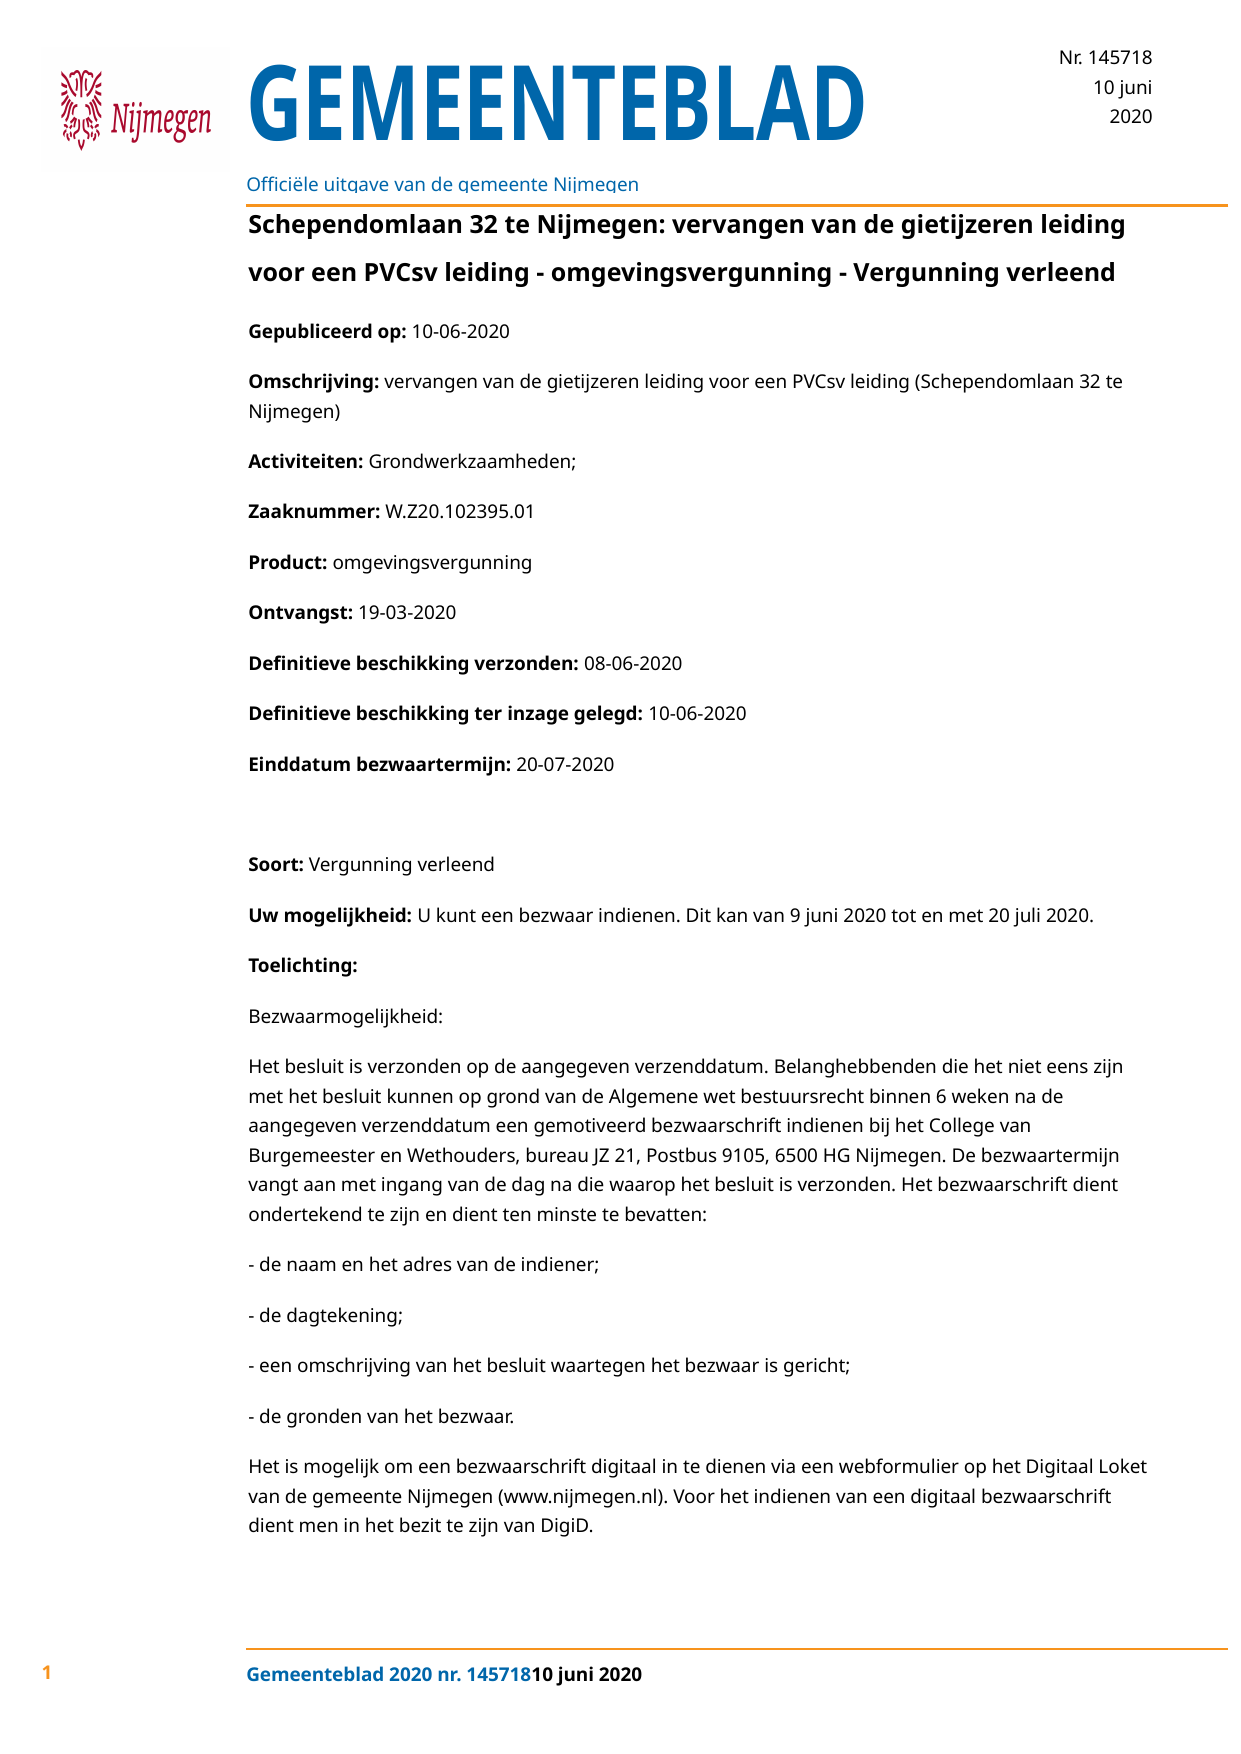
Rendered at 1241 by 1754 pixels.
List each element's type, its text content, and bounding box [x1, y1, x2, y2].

text Activiteiten: Grondwerkzaamheden; [248, 448, 1152, 474]
text Product: omgevingsvergunning [248, 549, 1152, 575]
text Soort: Vergunning verleend [248, 852, 1152, 877]
text Omschrijving: vervangen van de gietijzeren leiding voor een PVCsv leiding (Schependomlaan 32 te Nijmegen) [248, 368, 1152, 424]
text Gepubliceerd op: 10-06-2020 [248, 318, 1152, 344]
text Uw mogelijkheid: U kunt een bezwaar indienen. Dit kan van 9 juni 2020 tot en met 20 juli 2020. [248, 902, 1152, 928]
text - de dagtekening; [248, 1302, 1152, 1328]
text Definitieve beschikking ter inzage gelegd: 10-06-2020 [248, 700, 1152, 726]
picture [41, 47, 231, 172]
text Bezwaarmogelijkheid: [248, 1003, 1152, 1029]
text Het is mogelijk om een bezwaarschrift digitaal in te dienen via een webformulier op het Digitaal Loket van de gemeente Nijmegen (www.nijmegen.nl). Voor het indienen van een digitaal bezwaarschrift dient men in het bezit te zijn van DigiD. [248, 1453, 1152, 1538]
text Zaaknummer: W.Z20.102395.01 [248, 499, 1152, 524]
text Het besluit is verzonden op de aangegeven verzenddatum. Belanghebbenden die het niet eens zijn met het besluit kunnen op grond van de Algemene wet bestuursrecht binnen 6 weken na de aangegeven verzenddatum een gemotiveerd bezwaarschrift indienen bij het College van Burgemeester en Wethouders, bureau JZ 21, Postbus 9105, 6500 HG Nijmegen. De bezwaartermijn vangt aan met ingang van de dag na die waarop het besluit is verzonden. Het bezwaarschrift dient ondertekend te zijn en dient ten minste te bevatten: [248, 1053, 1152, 1227]
text Einddatum bezwaartermijn: 20-07-2020 [248, 751, 1152, 777]
text Ontvangst: 19-03-2020 [248, 599, 1152, 625]
text Definitieve beschikking verzonden: 08-06-2020 [248, 650, 1152, 676]
text Schependomlaan 32 te Nijmegen: vervangen van de gietijzeren leiding voor een PVCsv leiding - omgevingsvergunning - Vergunning verleend [248, 207, 1152, 288]
text Toelichting: [248, 952, 1152, 978]
text - de naam en het adres van de indiener; [248, 1252, 1152, 1277]
text - een omschrijving van het besluit waartegen het bezwaar is gericht; [248, 1352, 1152, 1378]
text - de gronden van het bezwaar. [248, 1403, 1152, 1429]
